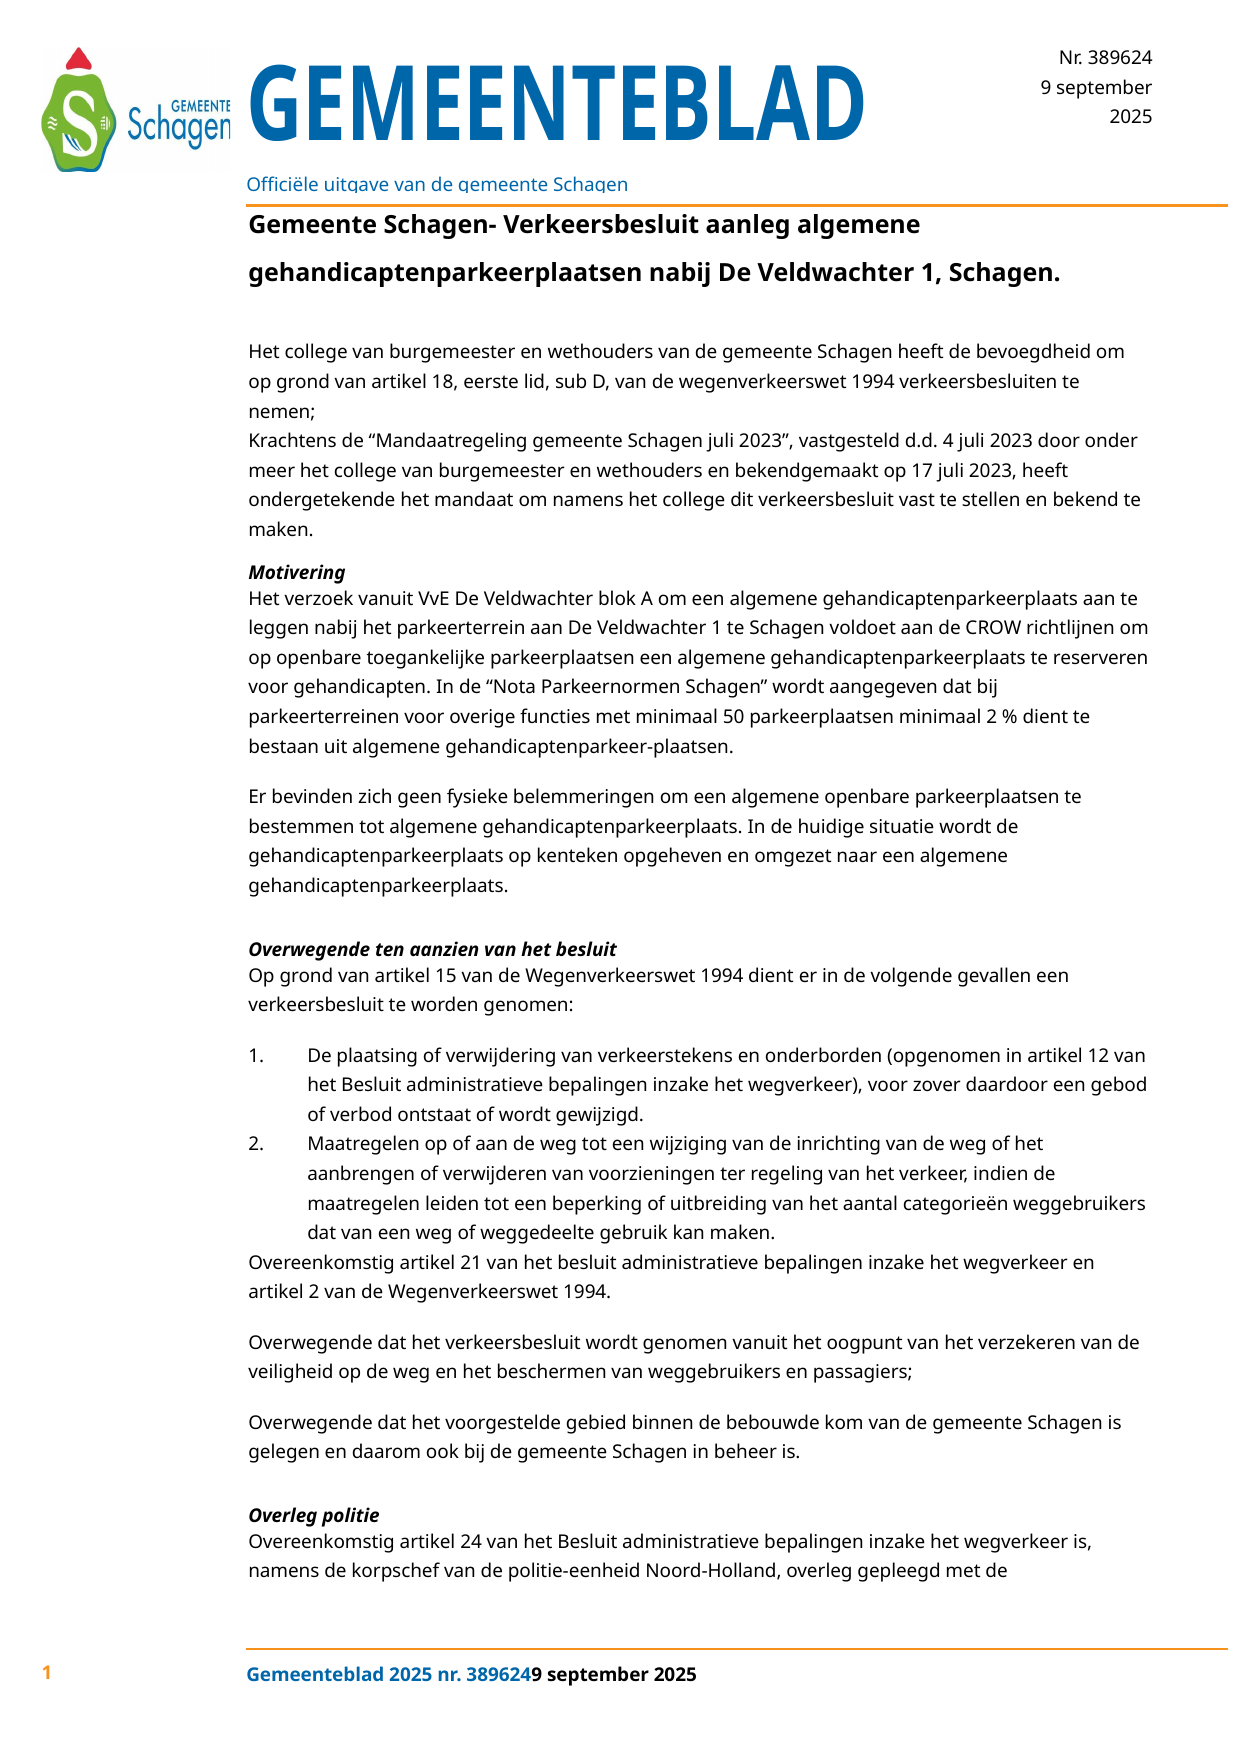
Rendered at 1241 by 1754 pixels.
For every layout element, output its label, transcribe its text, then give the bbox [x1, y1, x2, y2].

text Overwegende ten aanzien van het besluit [248, 936, 1152, 962]
list De plaatsing of verwijdering van verkeerstekens en onderborden (opgenomen in artikel 12 van het Besluit administratieve bepalingen inzake het wegverkeer), voor zover daardoor een gebod of verbod ontstaat of wordt gewijzigd. [248, 1042, 1152, 1127]
text Overeenkomstig artikel 24 van het Besluit administratieve bepalingen inzake het wegverkeer is, namens de korpschef van de politie-eenheid Noord-Holland, overleg gepleegd met de [248, 1528, 1152, 1583]
text Het verzoek vanuit VvE De Veldwachter blok A om een algemene gehandicaptenparkeerplaats aan te leggen nabij het parkeerterrein aan De Veldwachter 1 te Schagen voldoet aan de CROW richtlijnen om op openbare toegankelijke parkeerplaatsen een algemene gehandicaptenparkeerplaats te reserveren voor gehandicapten. In de “Nota Parkeernormen Schagen” wordt aangegeven dat bij parkeerterreinen voor overige functies met minimaal 50 parkeerplaatsen minimaal 2 % dient te bestaan uit algemene gehandicaptenparkeer-plaatsen. [248, 585, 1152, 759]
list Maatregelen op of aan de weg tot een wijziging van de inrichting van de weg of het aanbrengen of verwijderen van voorzieningen ter regeling van het verkeer, indien de maatregelen leiden tot een beperking of uitbreiding van het aantal categorieën weggebruikers dat van een weg of weggedeelte gebruik kan maken. [248, 1131, 1152, 1245]
text Overeenkomstig artikel 21 van het besluit administratieve bepalingen inzake het wegverkeer en artikel 2 van de Wegenverkeerswet 1994. [248, 1249, 1152, 1304]
text Overleg politie [248, 1502, 1152, 1528]
text Het college van burgemeester en wethouders van de gemeente Schagen heeft de bevoegdheid om op grond van artikel 18, eerste lid, sub D, van de wegenverkeerswet 1994 verkeersbesluiten te nemen; [248, 339, 1152, 423]
picture [41, 47, 231, 172]
text Motivering [248, 559, 1152, 585]
text Overwegende dat het voorgestelde gebied binnen de bebouwde kom van de gemeente Schagen is gelegen en daarom ook bij de gemeente Schagen in beheer is. [248, 1409, 1152, 1464]
text Overwegende dat het verkeersbesluit wordt genomen vanuit het oogpunt van het verzekeren van de veiligheid op de weg en het beschermen van weggebruikers en passagiers; [248, 1329, 1152, 1384]
text Gemeente Schagen- Verkeersbesluit aanleg algemene gehandicaptenparkeerplaatsen nabij De Veldwachter 1, Schagen. [248, 207, 1152, 288]
text Krachtens de “Mandaatregeling gemeente Schagen juli 2023”, vastgesteld d.d. 4 juli 2023 door onder meer het college van burgemeester en wethouders en bekendgemaakt op 17 juli 2023, heeft ondergetekende het mandaat om namens het college dit verkeersbesluit vast te stellen en bekend te maken. [248, 427, 1152, 542]
text Er bevinden zich geen fysieke belemmeringen om een algemene openbare parkeerplaatsen te bestemmen tot algemene gehandicaptenparkeerplaats. In de huidige situatie wordt de gehandicaptenparkeerplaats op kenteken opgeheven en omgezet naar een algemene gehandicaptenparkeerplaats. [248, 783, 1152, 898]
text Op grond van artikel 15 van de Wegenverkeerswet 1994 dient er in de volgende gevallen een verkeersbesluit te worden genomen: [248, 962, 1152, 1017]
